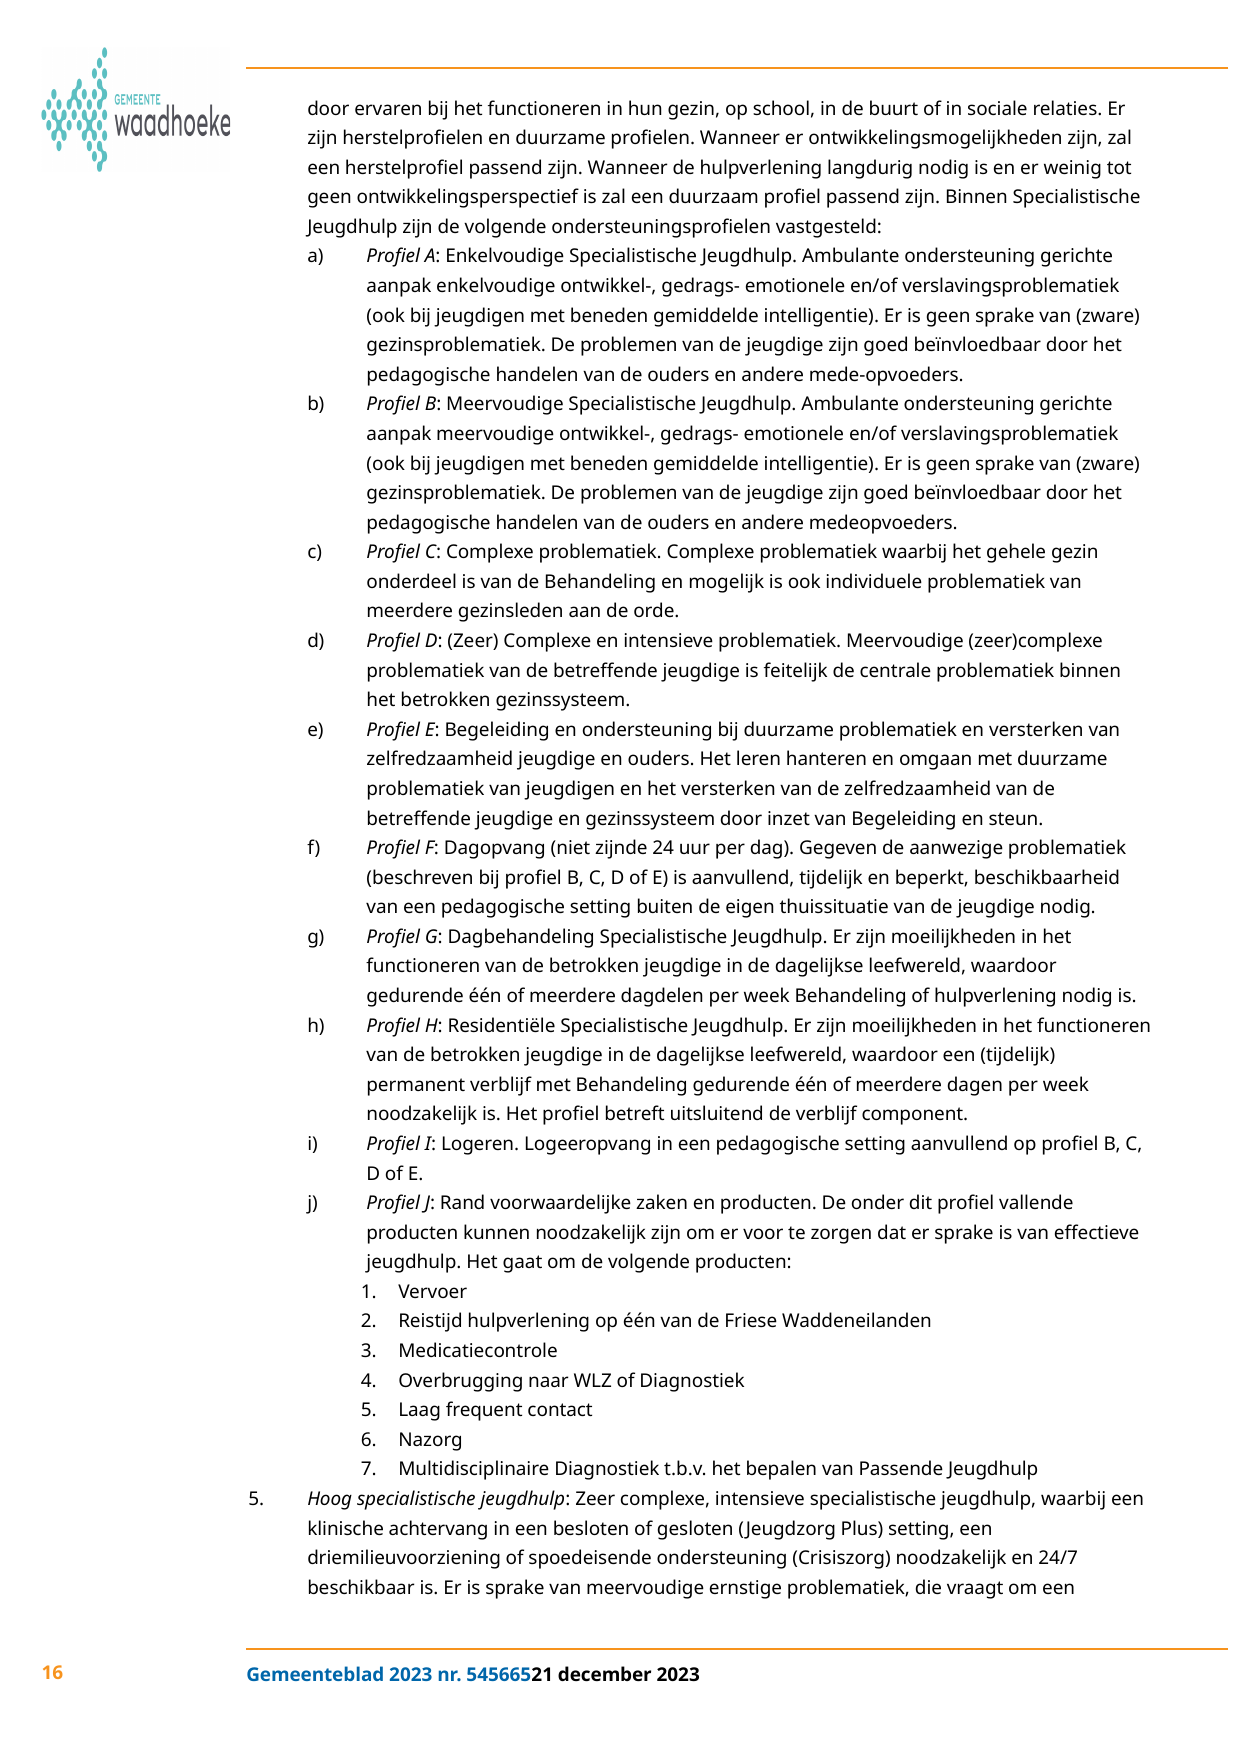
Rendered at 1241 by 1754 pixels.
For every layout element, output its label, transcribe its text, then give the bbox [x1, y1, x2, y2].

list Vervoer [361, 1278, 1152, 1304]
list Profiel H: Residentiële Specialistische Jeugdhulp. Er zijn moeilijkheden in het functioneren van de betrokken jeugdige in de dagelijkse leefwereld, waardoor een (tijdelijk) permanent verblijf met Behandeling gedurende één of meerdere dagen per week noodzakelijk is. Het profiel betreft uitsluitend de verblijf component. [307, 1012, 1152, 1126]
list Nazorg [361, 1426, 1152, 1452]
list Medicatiecontrole [361, 1337, 1152, 1363]
list Profiel E: Begeleiding en ondersteuning bij duurzame problematiek en versterken van zelfredzaamheid jeugdige en ouders. Het leren hanteren en omgaan met duurzame problematiek van jeugdigen en het versterken van de zelfredzaamheid van de betreffende jeugdige en gezinssysteem door inzet van Begeleiding en steun. [307, 716, 1152, 831]
list Profiel I: Logeren. Logeeropvang in een pedagogische setting aanvullend op profiel B, C, D of E. [307, 1130, 1152, 1186]
picture [41, 47, 231, 172]
list Profiel C: Complexe problematiek. Complexe problematiek waarbij het gehele gezin onderdeel is van de Behandeling en mogelijk is ook individuele problematiek van meerdere gezinsleden aan de orde. [307, 538, 1152, 623]
list Profiel D: (Zeer) Complexe en intensieve problematiek. Meervoudige (zeer)complexe problematiek van de betreffende jeugdige is feitelijk de centrale problematiek binnen het betrokken gezinssysteem. [307, 627, 1152, 712]
list Reistijd hulpverlening op één van de Friese Waddeneilanden [361, 1308, 1152, 1333]
list Profiel A: Enkelvoudige Specialistische Jeugdhulp. Ambulante ondersteuning gerichte aanpak enkelvoudige ontwikkel-, gedrags- emotionele en/of verslavingsproblematiek (ook bij jeugdigen met beneden gemiddelde intelligentie). Er is geen sprake van (zware) gezinsproblematiek. De problemen van de jeugdige zijn goed beïnvloedbaar door het pedagogische handelen van de ouders en andere mede-opvoeders. [307, 243, 1152, 387]
list Hoog specialistische jeugdhulp: Zeer complexe, intensieve specialistische jeugdhulp, waarbij een klinische achtervang in een besloten of gesloten (Jeugdzorg Plus) setting, een driemilieuvoorziening of spoedeisende ondersteuning (Crisiszorg) noodzakelijk en 24/7 beschikbaar is. Er is sprake van meervoudige ernstige problematiek, die vraagt om een [248, 1485, 1152, 1600]
list Multidisciplinaire Diagnostiek t.b.v. het bepalen van Passende Jeugdhulp [361, 1456, 1152, 1481]
list Laag frequent contact [361, 1396, 1152, 1422]
list door ervaren bij het functioneren in hun gezin, op school, in de buurt of in sociale relaties. Er zijn herstelprofielen en duurzame profielen. Wanneer er ontwikkelingsmogelijkheden zijn, zal een herstelprofiel passend zijn. Wanneer de hulpverlening langdurig nodig is en er weinig tot geen ontwikkelingsperspectief is zal een duurzaam profiel passend zijn. Binnen Specialistische Jeugdhulp zijn de volgende ondersteuningsprofielen vastgesteld: [248, 95, 1152, 239]
list Profiel B: Meervoudige Specialistische Jeugdhulp. Ambulante ondersteuning gerichte aanpak meervoudige ontwikkel-, gedrags- emotionele en/of verslavingsproblematiek (ook bij jeugdigen met beneden gemiddelde intelligentie). Er is geen sprake van (zware) gezinsproblematiek. De problemen van de jeugdige zijn goed beïnvloedbaar door het pedagogische handelen van de ouders en andere medeopvoeders. [307, 391, 1152, 535]
list Profiel J: Rand voorwaardelijke zaken en producten. De onder dit profiel vallende producten kunnen noodzakelijk zijn om er voor te zorgen dat er sprake is van effectieve jeugdhulp. Het gaat om de volgende producten: [307, 1189, 1152, 1274]
list Overbrugging naar WLZ of Diagnostiek [361, 1367, 1152, 1393]
list Profiel F: Dagopvang (niet zijnde 24 uur per dag). Gegeven de aanwezige problematiek (beschreven bij profiel B, C, D of E) is aanvullend, tijdelijk en beperkt, beschikbaarheid van een pedagogische setting buiten de eigen thuissituatie van de jeugdige nodig. [307, 834, 1152, 919]
list Profiel G: Dagbehandeling Specialistische Jeugdhulp. Er zijn moeilijkheden in het functioneren van de betrokken jeugdige in de dagelijkse leefwereld, waardoor gedurende één of meerdere dagdelen per week Behandeling of hulpverlening nodig is. [307, 923, 1152, 1008]
